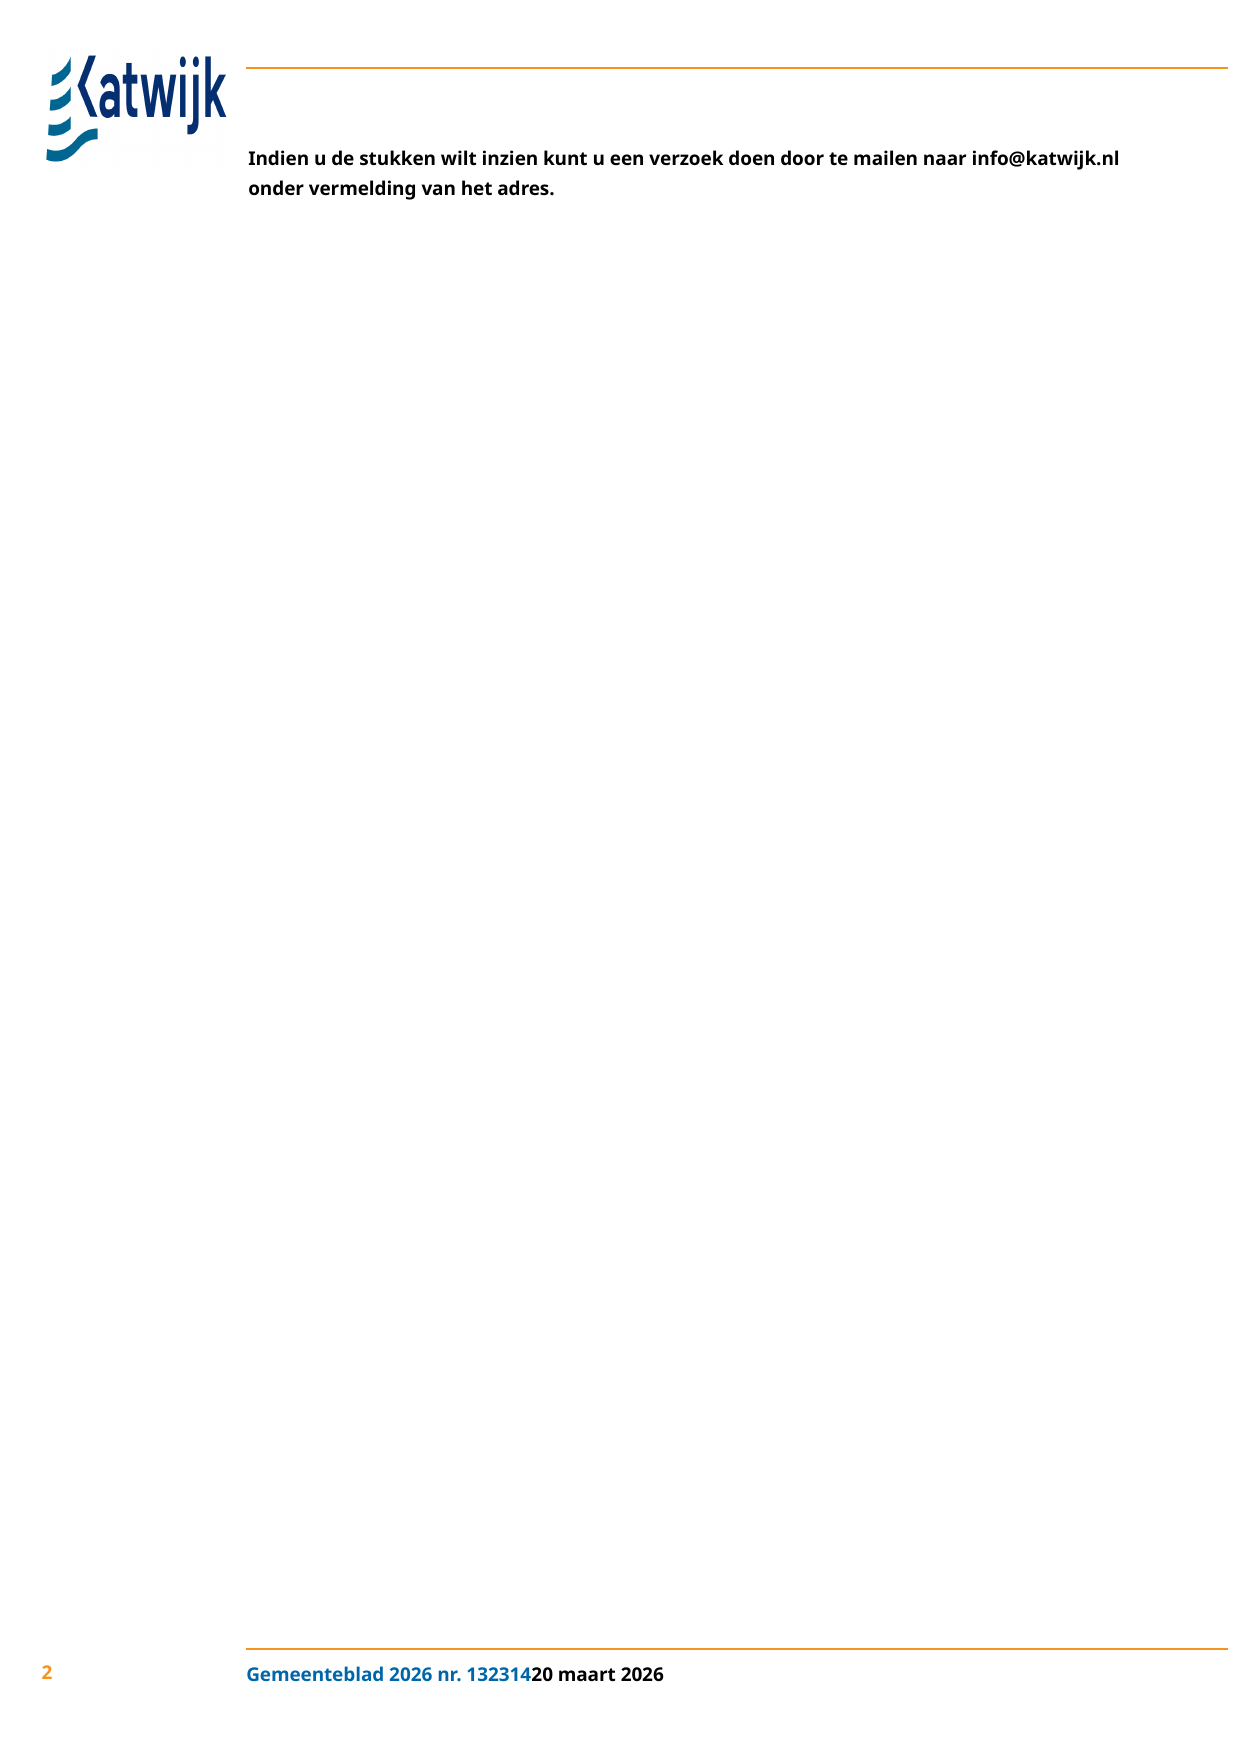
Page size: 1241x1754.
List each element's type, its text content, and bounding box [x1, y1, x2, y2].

picture [41, 47, 231, 172]
text Indien u de stukken wilt inzien kunt u een verzoek doen door te mailen naar info@katwijk.nl onder vermelding van het adres. [248, 145, 1152, 201]
